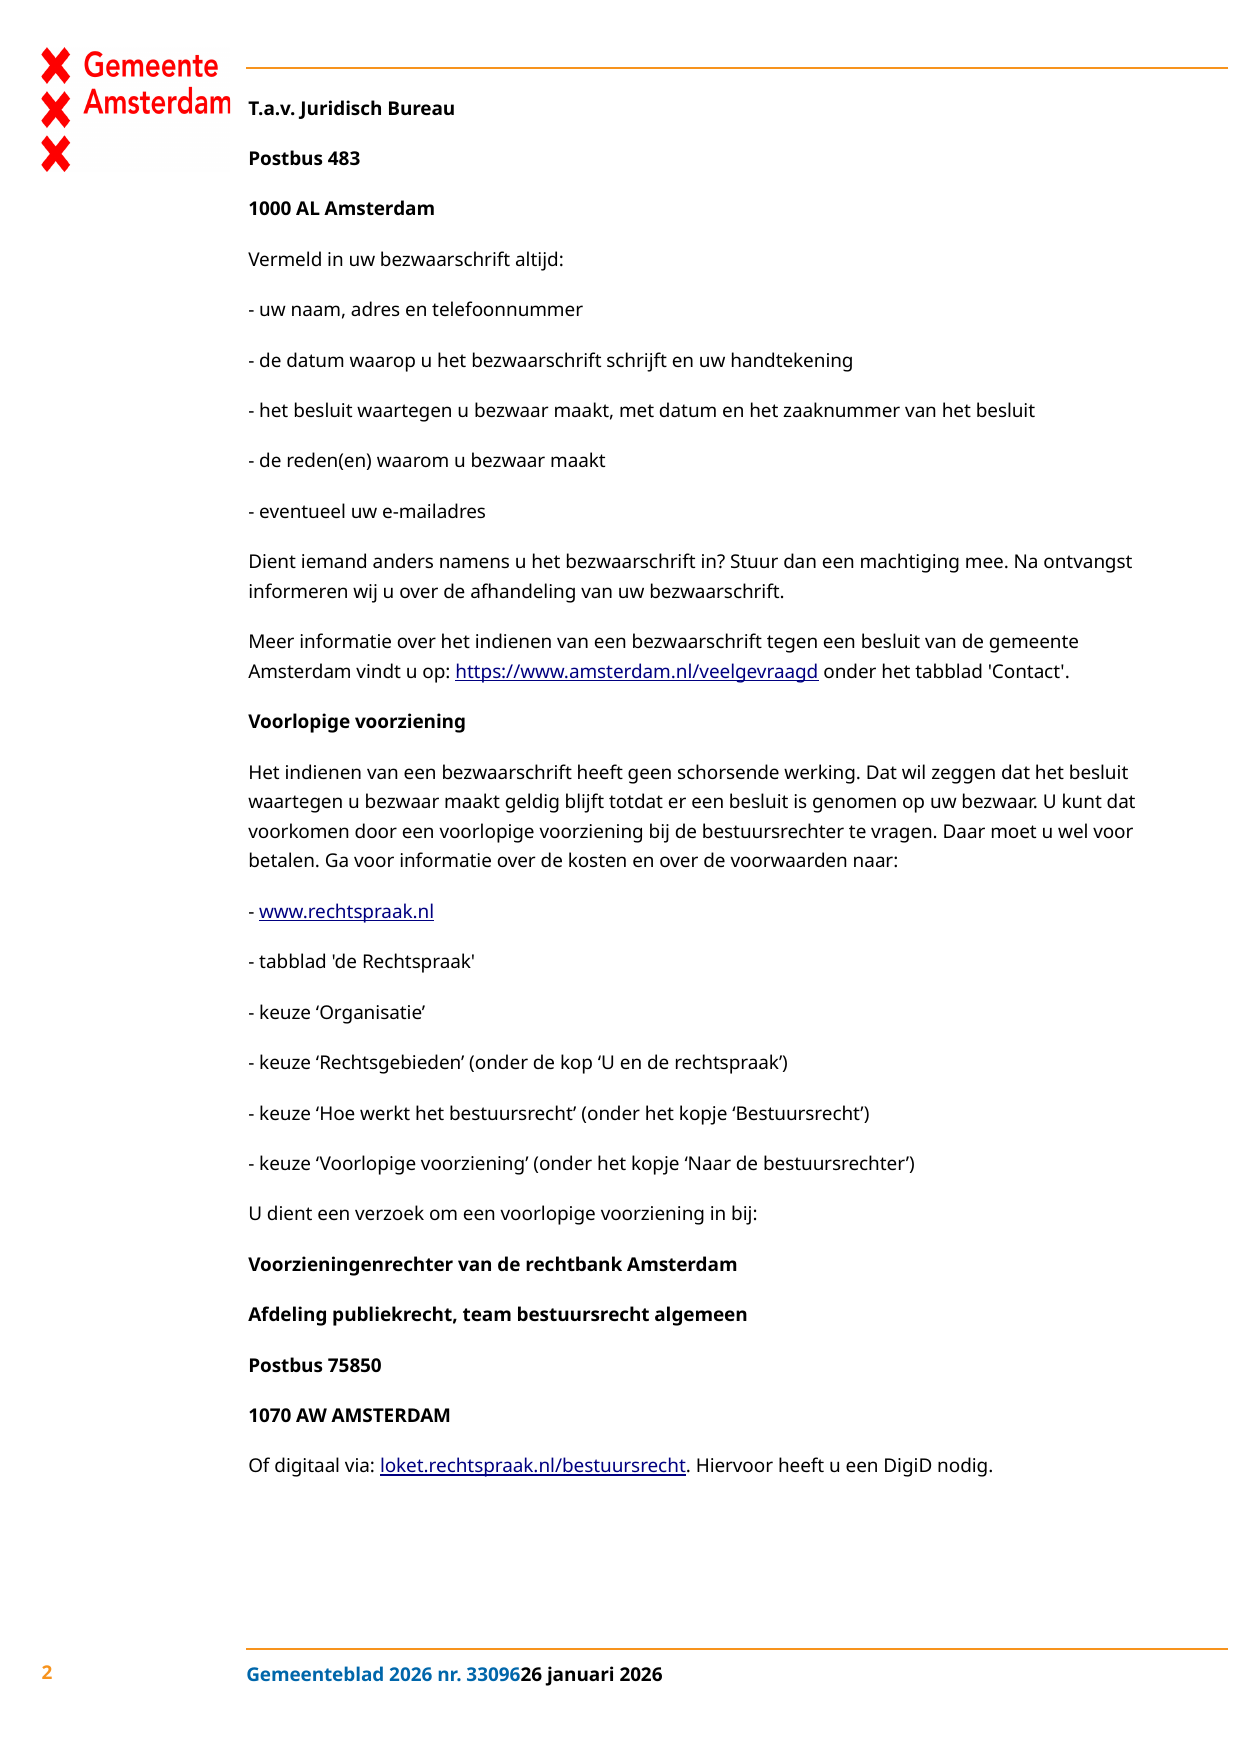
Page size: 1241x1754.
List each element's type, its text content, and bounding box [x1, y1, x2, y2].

text Afdeling publiekrecht, team bestuursrecht algemeen [248, 1301, 1152, 1327]
text - uw naam, adres en telefoonnummer [248, 296, 1152, 322]
text Voorlopige voorziening [248, 708, 1152, 734]
text Of digitaal via: loket.rechtspraak.nl/bestuursrecht. Hiervoor heeft u een DigiD nodig. [248, 1453, 1152, 1478]
text T.a.v. Juridisch Bureau [248, 95, 1152, 121]
text Vermeld in uw bezwaarschrift altijd: [248, 246, 1152, 272]
text - keuze ‘Voorlopige voorziening’ (onder het kopje ‘Naar de bestuursrechter’) [248, 1150, 1152, 1176]
text 1000 AL Amsterdam [248, 196, 1152, 221]
text - de reden(en) waarom u bezwaar maakt [248, 448, 1152, 473]
text Het indienen van een bezwaarschrift heeft geen schorsende werking. Dat wil zeggen dat het besluit waartegen u bezwaar maakt geldig blijft totdat er een besluit is genomen op uw bezwaar. U kunt dat voorkomen door een voorlopige voorziening bij de bestuursrechter te vragen. Daar moet u wel voor betalen. Ga voor informatie over de kosten en over de voorwaarden naar: [248, 759, 1152, 873]
text Postbus 75850 [248, 1352, 1152, 1378]
text - tabblad 'de Rechtspraak' [248, 948, 1152, 974]
text U dient een verzoek om een voorlopige voorziening in bij: [248, 1201, 1152, 1226]
text Voorzieningenrechter van de rechtbank Amsterdam [248, 1251, 1152, 1277]
picture [41, 47, 231, 172]
text Dient iemand anders namens u het bezwaarschrift in? Stuur dan een machtiging mee. Na ontvangst informeren wij u over de afhandeling van uw bezwaarschrift. [248, 548, 1152, 604]
text - keuze ‘Rechtsgebieden’ (onder de kop ‘U en de rechtspraak’) [248, 1049, 1152, 1075]
text - www.rechtspraak.nl [248, 898, 1152, 924]
text - keuze ‘Organisatie’ [248, 999, 1152, 1025]
text - eventueel uw e-mailadres [248, 498, 1152, 524]
text - het besluit waartegen u bezwaar maakt, met datum en het zaaknummer van het besluit [248, 397, 1152, 423]
text Meer informatie over het indienen van een bezwaarschrift tegen een besluit van de gemeente Amsterdam vindt u op: https://www.amsterdam.nl/veelgevraagd onder het tabblad 'Contact'. [248, 628, 1152, 684]
text 1070 AW AMSTERDAM [248, 1402, 1152, 1428]
text - de datum waarop u het bezwaarschrift schrijft en uw handtekening [248, 347, 1152, 373]
text - keuze ‘Hoe werkt het bestuursrecht’ (onder het kopje ‘Bestuursrecht’) [248, 1100, 1152, 1126]
text Postbus 483 [248, 145, 1152, 171]
